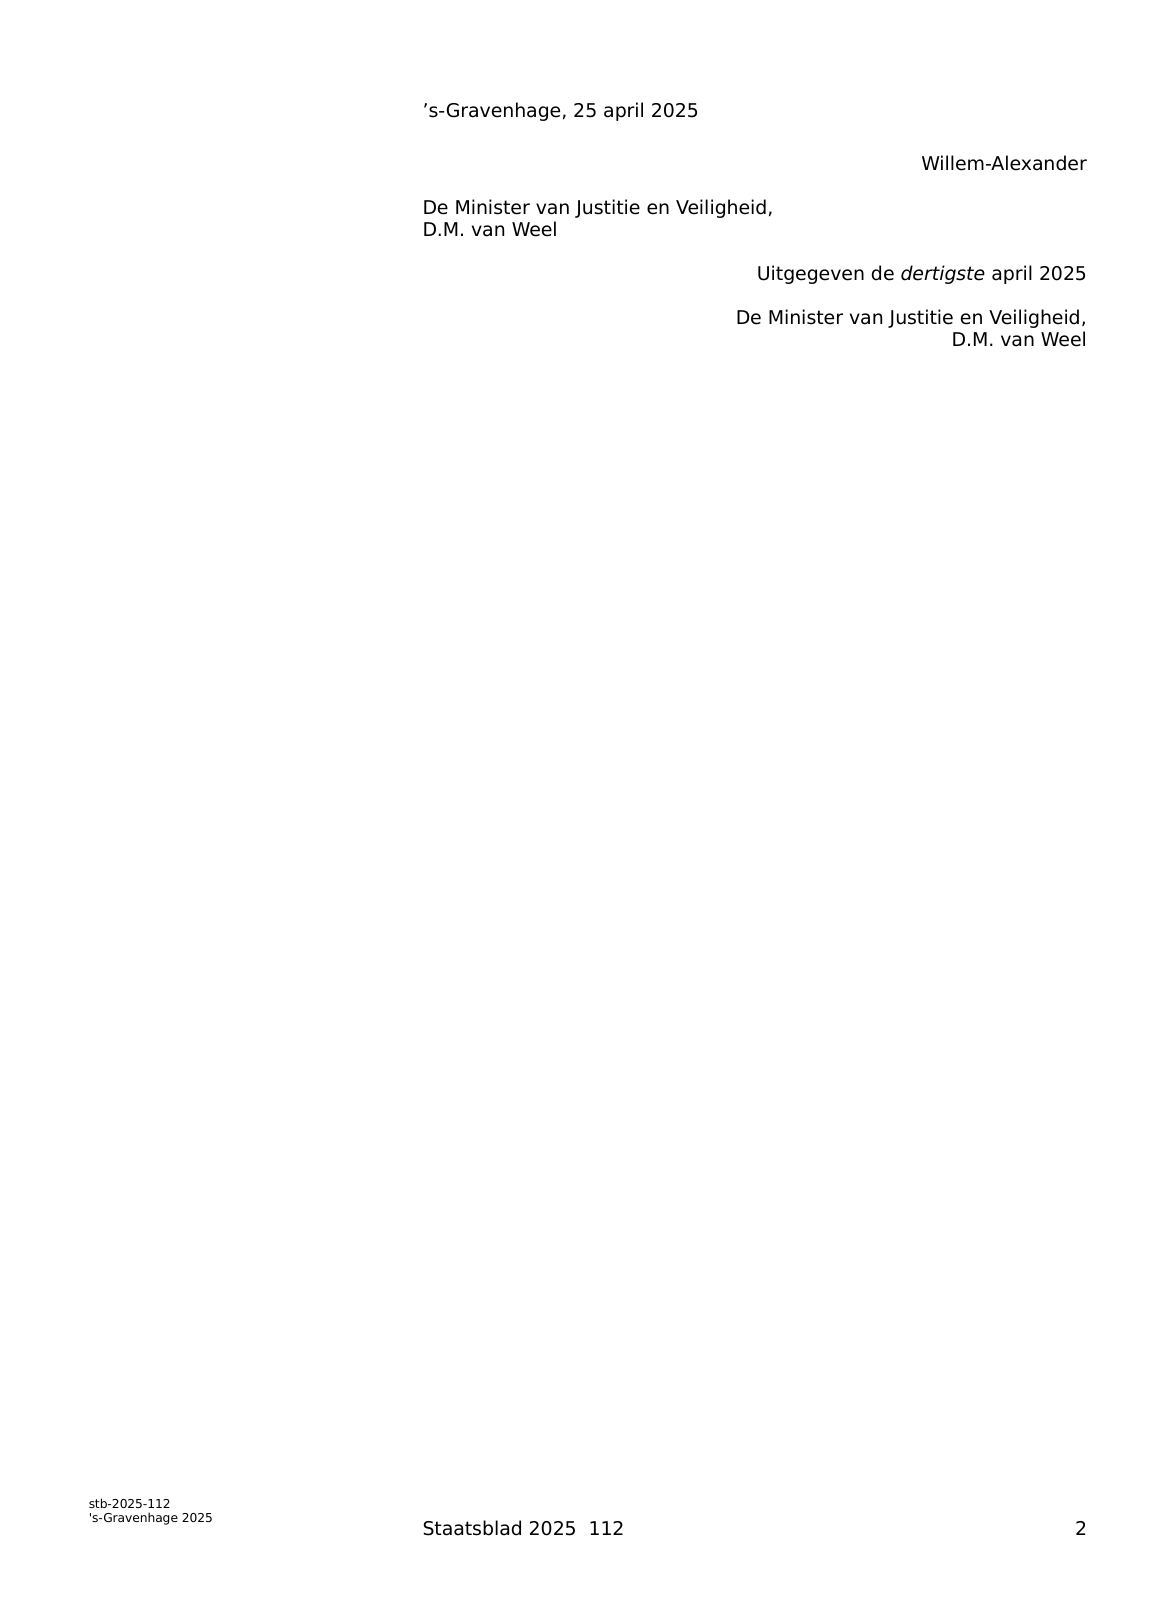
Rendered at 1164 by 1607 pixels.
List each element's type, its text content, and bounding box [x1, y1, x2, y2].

text De Minister van Justitie en Veiligheid, D.M. van Weel [422, 197, 1087, 241]
text stb-2025-112 [88, 1497, 323, 1511]
text 's-Gravenhage 2025 [88, 1511, 323, 1525]
text Willem-Alexander [422, 152, 1087, 174]
text Uitgegeven de dertigste april 2025 [422, 263, 1087, 285]
text De Minister van Justitie en Veiligheid, D.M. van Weel [422, 307, 1087, 351]
text ’s-Gravenhage, 25 april 2025 [422, 100, 1087, 122]
